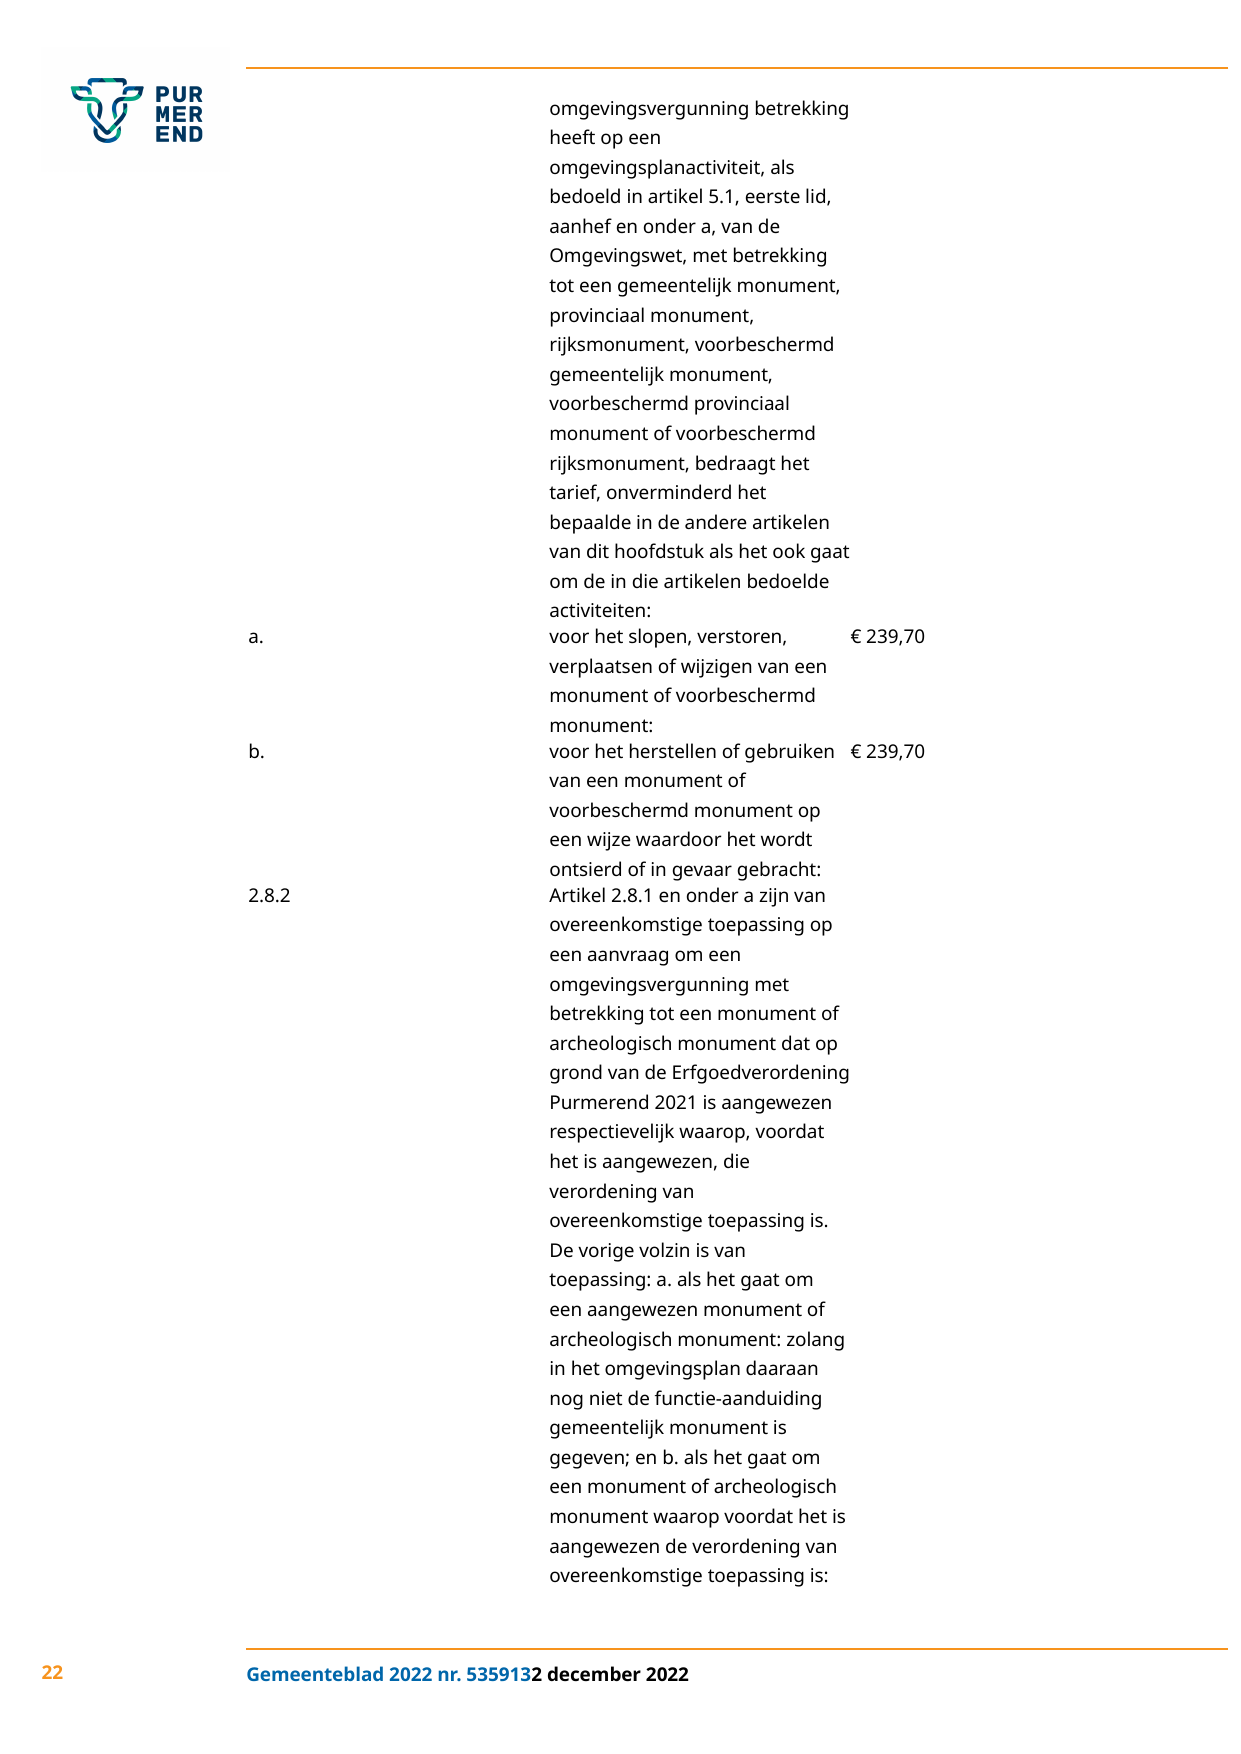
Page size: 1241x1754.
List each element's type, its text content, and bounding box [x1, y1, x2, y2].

table_cell omgevingsvergunning betrekking heeft op een omgevingsplanactiviteit, als bedoeld in artikel 5.1, eerste lid, aanhef en onder a, van de Omgevingswet, met betrekking tot een gemeentelijk monument, provinciaal monument, rijksmonument, voorbeschermd gemeentelijk monument, voorbeschermd provinciaal monument of voorbeschermd rijksmonument, bedraagt het tarief, onverminderd het bepaalde in de andere artikelen van dit hoofdstuk als het ook gaat om de in die artikelen bedoelde activiteiten: [549, 95, 850, 623]
table_cell [850, 95, 1152, 623]
table_cell [850, 882, 1152, 1588]
table_cell Artikel 2.8.1 en onder a zijn van overeenkomstige toepassing op een aanvraag om een omgevingsvergunning met betrekking tot een monument of archeologisch monument dat op grond van de Erfgoedverordening Purmerend 2021 is aangewezen respectievelijk waarop, voordat het is aangewezen, die verordening van overeenkomstige toepassing is. De vorige volzin is van toepassing: a. als het gaat om een aangewezen monument of archeologisch monument: zolang in het omgevingsplan daaraan nog niet de functie-aanduiding gemeentelijk monument is gegeven; en b. als het gaat om een monument of archeologisch monument waarop voordat het is aangewezen de verordening van overeenkomstige toepassing is: [549, 882, 850, 1588]
table_cell € 239,70 [850, 624, 1152, 738]
table_cell voor het slopen, verstoren, verplaatsen of wijzigen van een monument of voorbeschermd monument: [549, 624, 850, 738]
table_cell voor het herstellen of gebruiken van een monument of voorbeschermd monument op een wijze waardoor het wordt ontsierd of in gevaar gebracht: [549, 738, 850, 882]
table_cell 2.8.2 [248, 882, 549, 1588]
table_cell € 239,70 [850, 738, 1152, 882]
table_cell [248, 95, 549, 623]
table_cell a. [248, 624, 549, 738]
table_cell b. [248, 738, 549, 882]
picture [41, 47, 231, 172]
